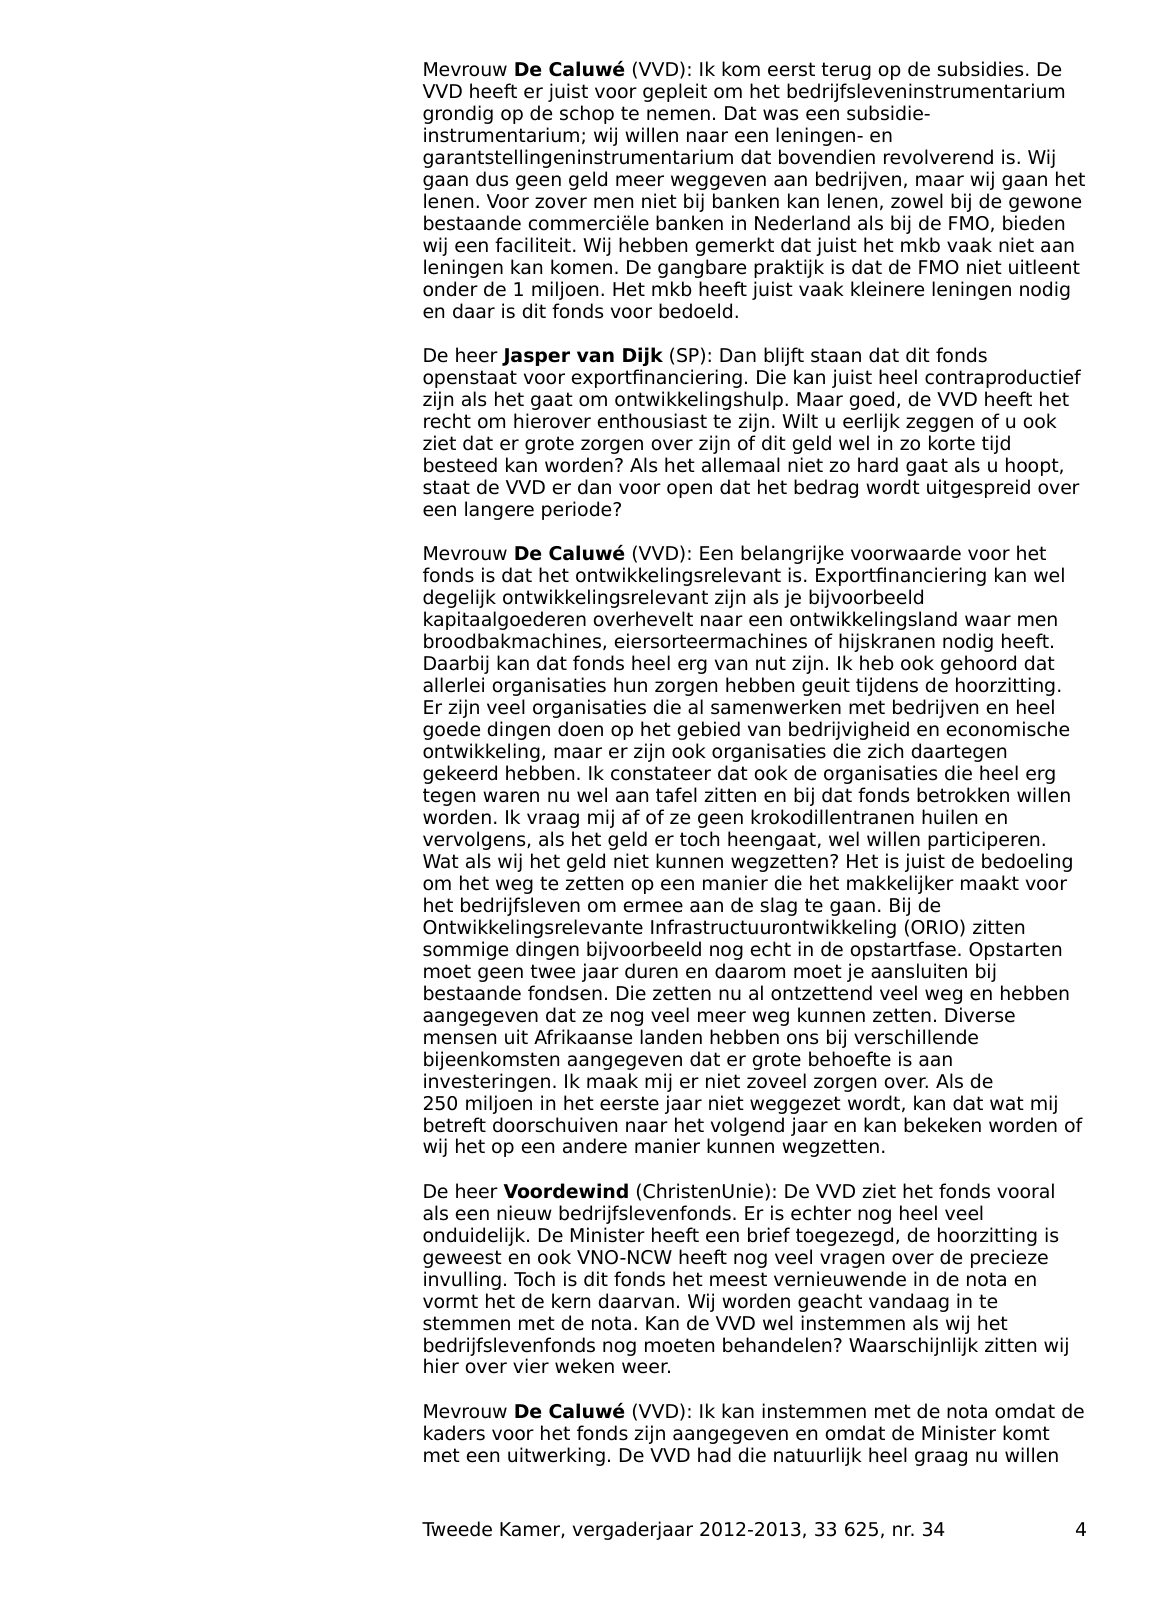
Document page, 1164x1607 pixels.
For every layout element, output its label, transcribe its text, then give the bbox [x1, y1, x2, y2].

text Mevrouw De Caluwé (VVD): Ik kom eerst terug op de subsidies. De VVD heeft er juist voor gepleit om het bedrijfsleveninstrumentarium grondig op de schop te nemen. Dat was een subsidie-instrumentarium; wij willen naar een leningen- en garantstellingeninstrumentarium dat bovendien revolverend is. Wij gaan dus geen geld meer weggeven aan bedrijven, maar wij gaan het lenen. Voor zover men niet bij banken kan lenen, zowel bij de gewone bestaande commerciële banken in Nederland als bij de FMO, bieden wij een faciliteit. Wij hebben gemerkt dat juist het mkb vaak niet aan leningen kan komen. De gangbare praktijk is dat de FMO niet uitleent onder de 1 miljoen. Het mkb heeft juist vaak kleinere leningen nodig en daar is dit fonds voor bedoeld. [422, 59, 1087, 323]
text Mevrouw De Caluwé (VVD): Een belangrijke voorwaarde voor het fonds is dat het ontwikkelingsrelevant is. Exportfinanciering kan wel degelijk ontwikkelingsrelevant zijn als je bijvoorbeeld kapitaalgoederen overhevelt naar een ontwikkelingsland waar men broodbakmachines, eiersorteermachines of hijskranen nodig heeft. Daarbij kan dat fonds heel erg van nut zijn. Ik heb ook gehoord dat allerlei organisaties hun zorgen hebben geuit tijdens de hoorzitting. Er zijn veel organisaties die al samenwerken met bedrijven en heel goede dingen doen op het gebied van bedrijvigheid en economische ontwikkeling, maar er zijn ook organisaties die zich daartegen gekeerd hebben. Ik constateer dat ook de organisaties die heel erg tegen waren nu wel aan tafel zitten en bij dat fonds betrokken willen worden. Ik vraag mij af of ze geen krokodillentranen huilen en vervolgens, als het geld er toch heengaat, wel willen participeren. [422, 543, 1087, 851]
text De heer Jasper van Dijk (SP): Dan blijft staan dat dit fonds openstaat voor exportfinanciering. Die kan juist heel contraproductief zijn als het gaat om ontwikkelingshulp. Maar goed, de VVD heeft het recht om hierover enthousiast te zijn. Wilt u eerlijk zeggen of u ook ziet dat er grote zorgen over zijn of dit geld wel in zo korte tijd besteed kan worden? Als het allemaal niet zo hard gaat als u hoopt, staat de VVD er dan voor open dat het bedrag wordt uitgespreid over een langere periode? [422, 345, 1087, 521]
text De heer Voordewind (ChristenUnie): De VVD ziet het fonds vooral als een nieuw bedrijfslevenfonds. Er is echter nog heel veel onduidelijk. De Minister heeft een brief toegezegd, de hoorzitting is geweest en ook VNO-NCW heeft nog veel vragen over de precieze invulling. Toch is dit fonds het meest vernieuwende in de nota en vormt het de kern daarvan. Wij worden geacht vandaag in te stemmen met de nota. Kan de VVD wel instemmen als wij het bedrijfslevenfonds nog moeten behandelen? Waarschijnlijk zitten wij hier over vier weken weer. [422, 1181, 1087, 1378]
text Wat als wij het geld niet kunnen wegzetten? Het is juist de bedoeling om het weg te zetten op een manier die het makkelijker maakt voor het bedrijfsleven om ermee aan de slag te gaan. Bij de Ontwikkelingsrelevante Infrastructuurontwikkeling (ORIO) zitten sommige dingen bijvoorbeeld nog echt in de opstartfase. Opstarten moet geen twee jaar duren en daarom moet je aansluiten bij bestaande fondsen. Die zetten nu al ontzettend veel weg en hebben aangegeven dat ze nog veel meer weg kunnen zetten. Diverse mensen uit Afrikaanse landen hebben ons bij verschillende bijeenkomsten aangegeven dat er grote behoefte is aan investeringen. Ik maak mij er niet zoveel zorgen over. Als de 250 miljoen in het eerste jaar niet weggezet wordt, kan dat wat mij betreft doorschuiven naar het volgend jaar en kan bekeken worden of wij het op een andere manier kunnen wegzetten. [422, 851, 1087, 1158]
text Mevrouw De Caluwé (VVD): Ik kan instemmen met de nota omdat de kaders voor het fonds zijn aangegeven en omdat de Minister komt met een uitwerking. De VVD had die natuurlijk heel graag nu willen [422, 1401, 1087, 1467]
